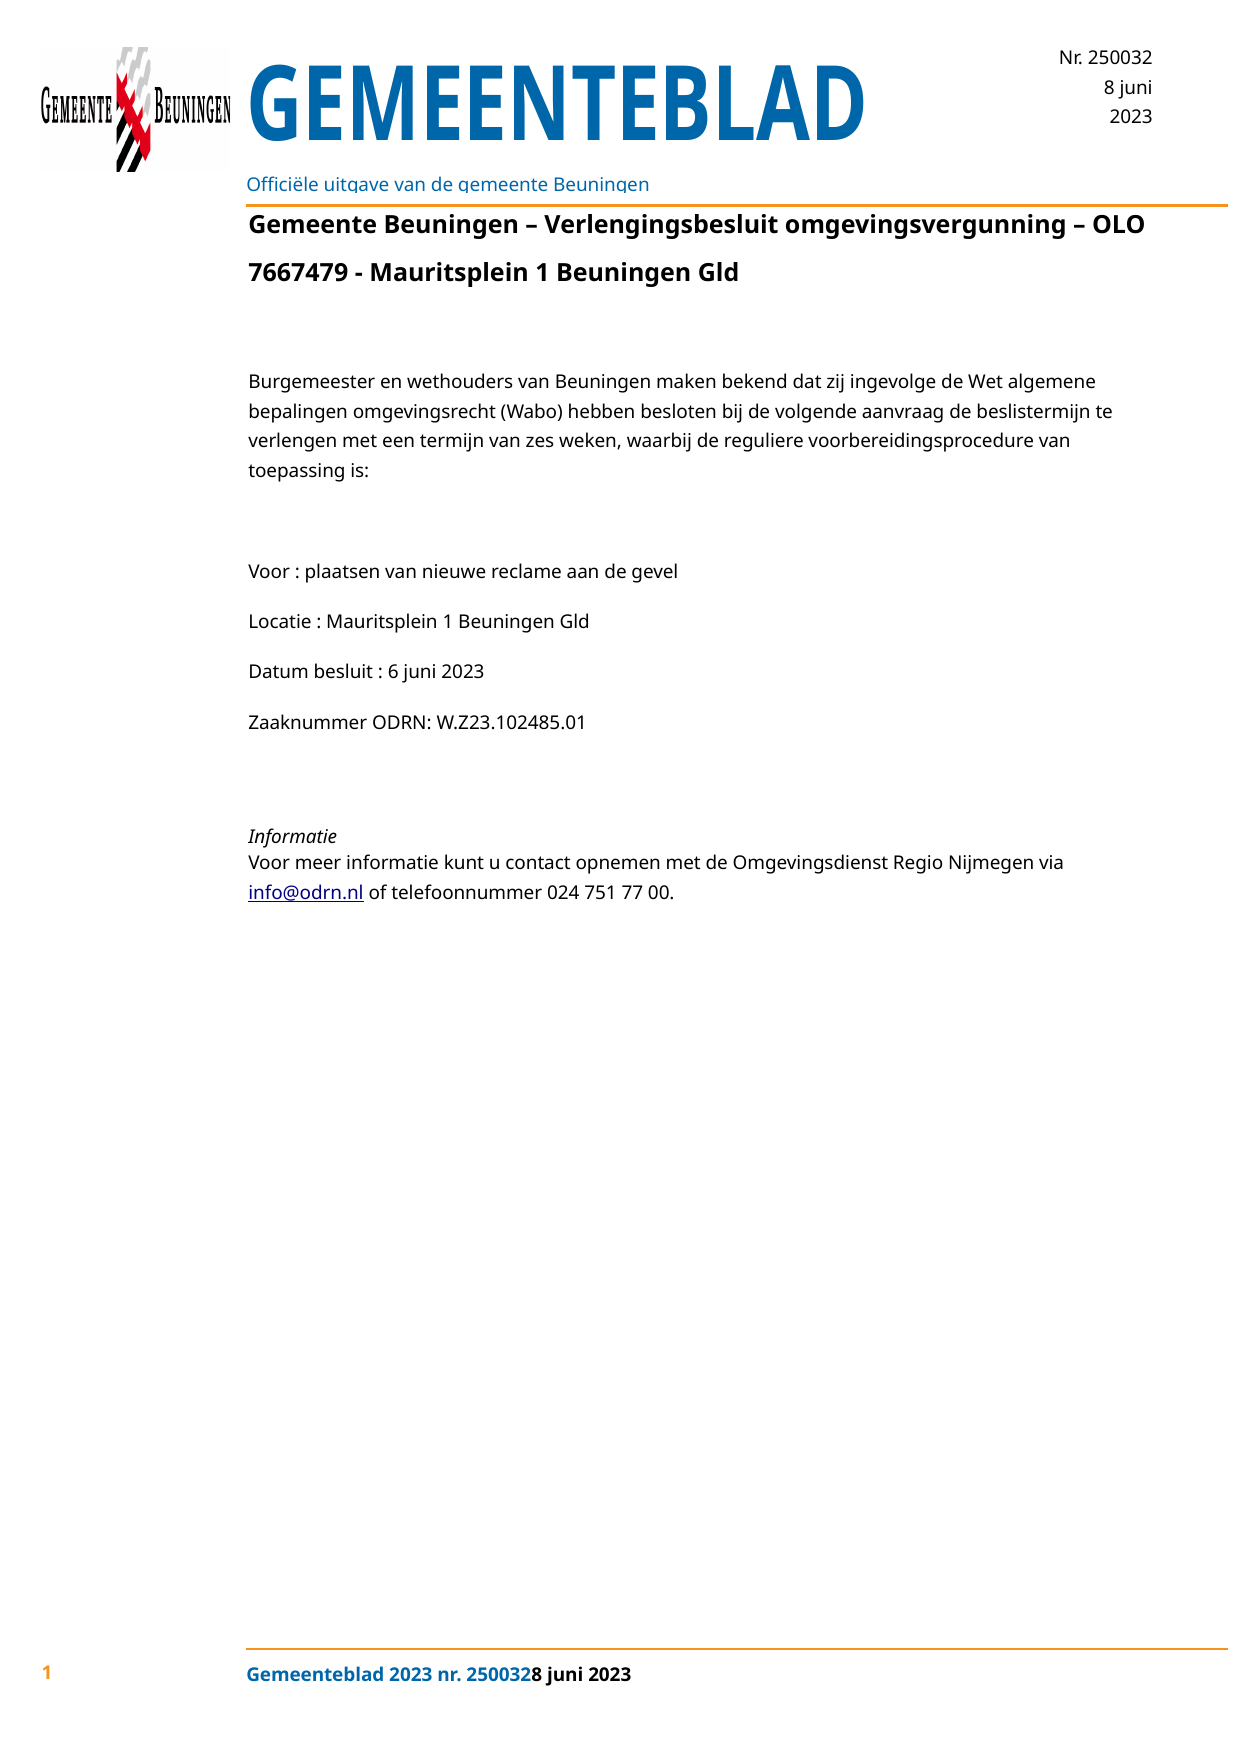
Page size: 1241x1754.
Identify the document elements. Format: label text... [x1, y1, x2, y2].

text Burgemeester en wethouders van Beuningen maken bekend dat zij ingevolge de Wet algemene bepalingen omgevingsrecht (Wabo) hebben besloten bij de volgende aanvraag de beslistermijn te verlengen met een termijn van zes weken, waarbij de reguliere voorbereidingsprocedure van toepassing is: [248, 368, 1152, 483]
text Locatie : Mauritsplein 1 Beuningen Gld [248, 608, 1152, 634]
text Datum besluit : 6 juni 2023 [248, 659, 1152, 684]
text Informatie [248, 823, 1152, 849]
text Voor : plaatsen van nieuwe reclame aan de gevel [248, 558, 1152, 584]
text Voor meer informatie kunt u contact opnemen met de Omgevingsdienst Regio Nijmegen via info@odrn.nl of telefoonnummer 024 751 77 00. [248, 849, 1152, 904]
text Zaaknummer ODRN: W.Z23.102485.01 [248, 709, 1152, 735]
text Gemeente Beuningen – Verlengingsbesluit omgevingsvergunning – OLO 7667479 - Mauritsplein 1 Beuningen Gld [248, 207, 1152, 288]
picture [41, 47, 231, 172]
